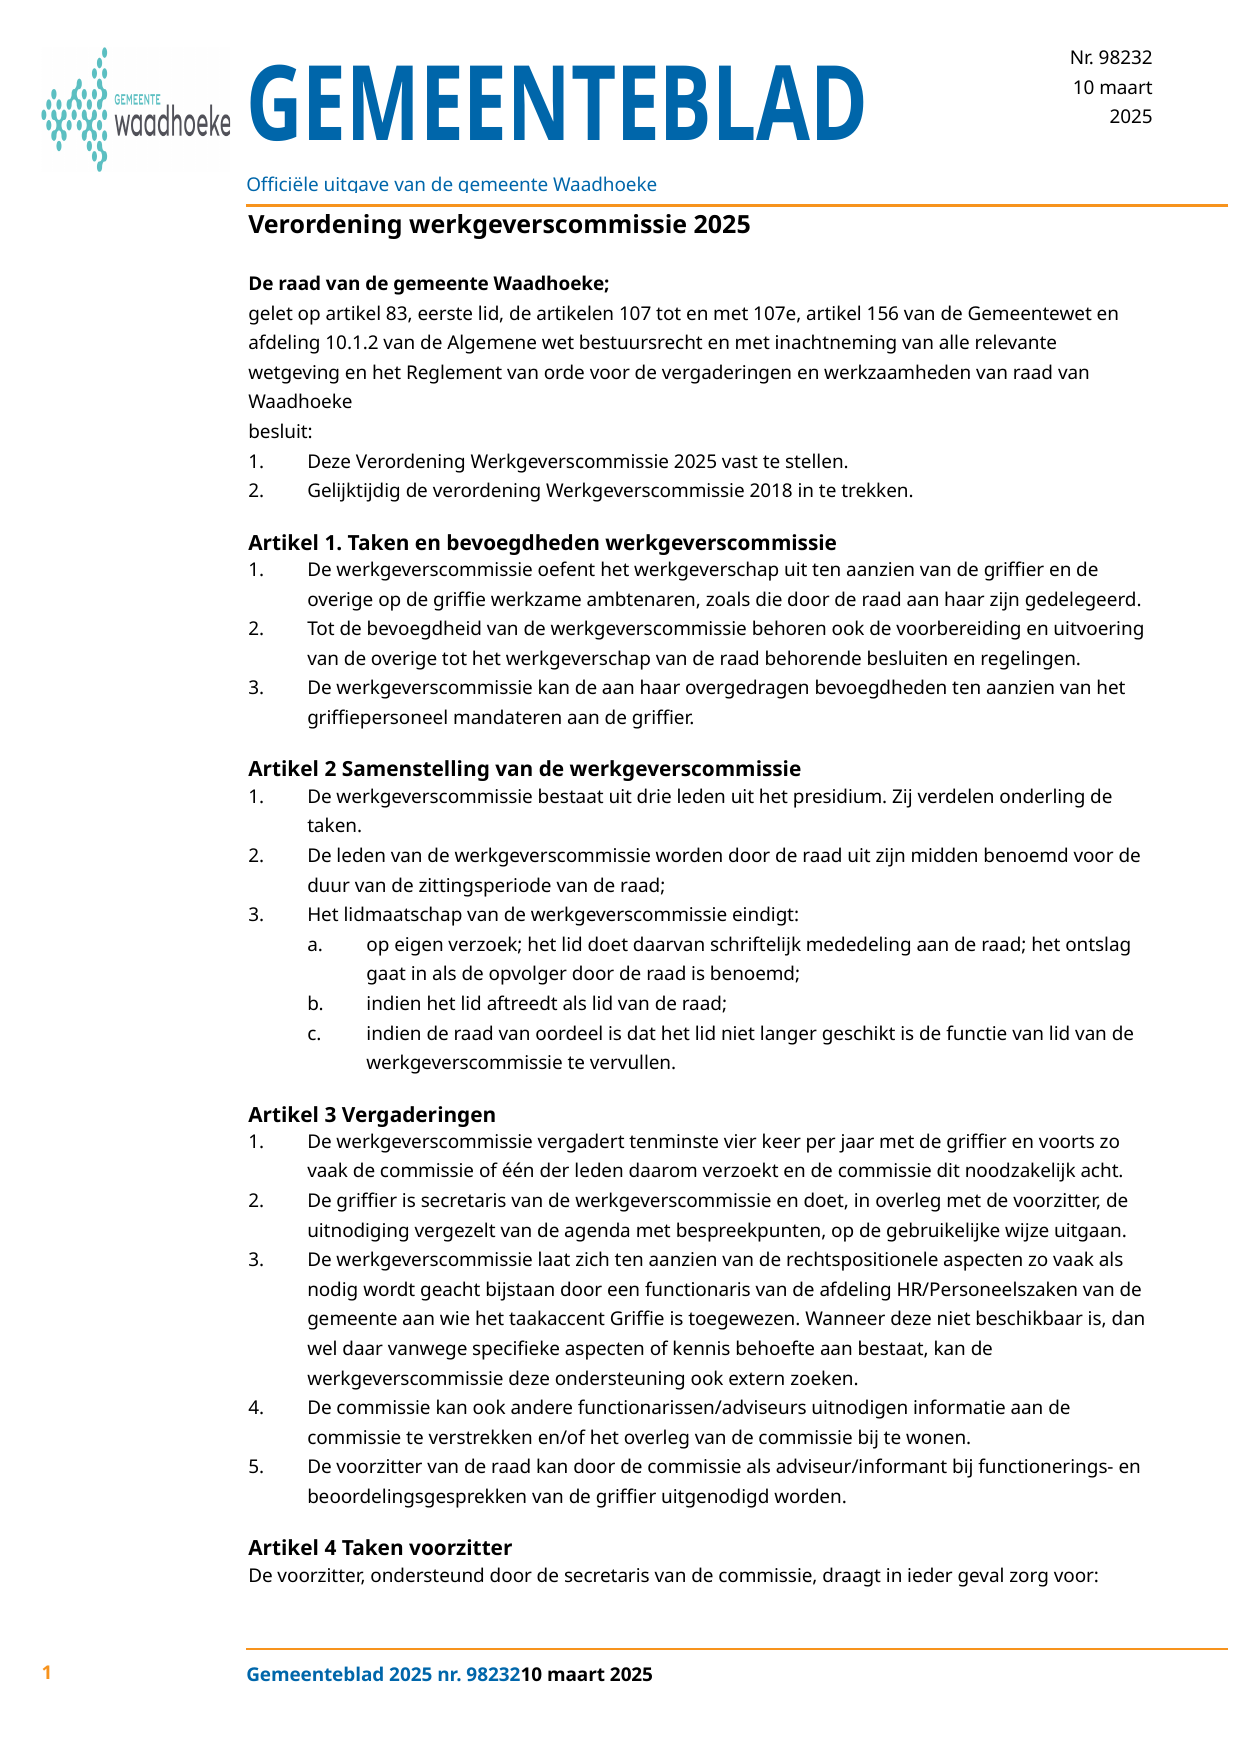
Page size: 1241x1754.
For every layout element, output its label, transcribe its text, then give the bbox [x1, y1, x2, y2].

picture [41, 47, 231, 172]
list Tot de bevoegdheid van de werkgeverscommissie behoren ook de voorbereiding en uitvoering van de overige tot het werkgeverschap van de raad behorende besluiten en regelingen. [248, 615, 1152, 671]
list De werkgeverscommissie bestaat uit drie leden uit het presidium. Zij verdelen onderling de taken. [248, 783, 1152, 838]
text De voorzitter, ondersteund door de secretaris van de commissie, draagt in ieder geval zorg voor: [248, 1562, 1152, 1588]
text Artikel 3 Vergaderingen [248, 1100, 1152, 1128]
list De leden van de werkgeverscommissie worden door de raad uit zijn midden benoemd voor de duur van de zittingsperiode van de raad; [248, 842, 1152, 897]
text De raad van de gemeente Waadhoeke; [248, 270, 1152, 296]
text Artikel 2 Samenstelling van de werkgeverscommissie [248, 754, 1152, 783]
list indien de raad van oordeel is dat het lid niet langer geschikt is de functie van lid van de werkgeverscommissie te vervullen. [307, 1020, 1152, 1075]
list indien het lid aftreedt als lid van de raad; [307, 990, 1152, 1016]
list De griffier is secretaris van de werkgeverscommissie en doet, in overleg met de voorzitter, de uitnodiging vergezelt van de agenda met bespreekpunten, op de gebruikelijke wijze uitgaan. [248, 1187, 1152, 1243]
list De werkgeverscommissie vergadert tenminste vier keer per jaar met de griffier en voorts zo vaak de commissie of één der leden daarom verzoekt en de commissie dit noodzakelijk acht. [248, 1128, 1152, 1183]
text Verordening werkgeverscommissie 2025 [248, 207, 1152, 241]
list De werkgeverscommissie laat zich ten aanzien van de rechtspositionele aspecten zo vaak als nodig wordt geacht bijstaan door een functionaris van de afdeling HR/Personeelszaken van de gemeente aan wie het taakaccent Griffie is toegewezen. Wanneer deze niet beschikbaar is, dan wel daar vanwege specifieke aspecten of kennis behoefte aan bestaat, kan de werkgeverscommissie deze ondersteuning ook extern zoeken. [248, 1246, 1152, 1391]
list De werkgeverscommissie oefent het werkgeverschap uit ten aanzien van de griffier en de overige op de griffie werkzame ambtenaren, zoals die door de raad aan haar zijn gedelegeerd. [248, 556, 1152, 612]
list De werkgeverscommissie kan de aan haar overgedragen bevoegdheden ten aanzien van het griffiepersoneel mandateren aan de griffier. [248, 674, 1152, 730]
list Gelijktijdig de verordening Werkgeverscommissie 2018 in te trekken. [248, 477, 1152, 503]
list De commissie kan ook andere functionarissen/adviseurs uitnodigen informatie aan de commissie te verstrekken en/of het overleg van de commissie bij te wonen. [248, 1394, 1152, 1450]
text gelet op artikel 83, eerste lid, de artikelen 107 tot en met 107e, artikel 156 van de Gemeentewet en afdeling 10.1.2 van de Algemene wet bestuursrecht en met inachtneming van alle relevante wetgeving en het Reglement van orde voor de vergaderingen en werkzaamheden van raad van Waadhoeke [248, 300, 1152, 414]
text Artikel 1. Taken en bevoegdheden werkgeverscommissie [248, 528, 1152, 556]
text besluit: [248, 418, 1152, 444]
list op eigen verzoek; het lid doet daarvan schriftelijk mededeling aan de raad; het ontslag gaat in als de opvolger door de raad is benoemd; [307, 931, 1152, 986]
list De voorzitter van de raad kan door de commissie als adviseur/informant bij functionerings- en beoordelingsgesprekken van de griffier uitgenodigd worden. [248, 1453, 1152, 1509]
text Artikel 4 Taken voorzitter [248, 1533, 1152, 1562]
list Het lidmaatschap van de werkgeverscommissie eindigt: [248, 901, 1152, 927]
list Deze Verordening Werkgeverscommissie 2025 vast te stellen. [248, 448, 1152, 473]
